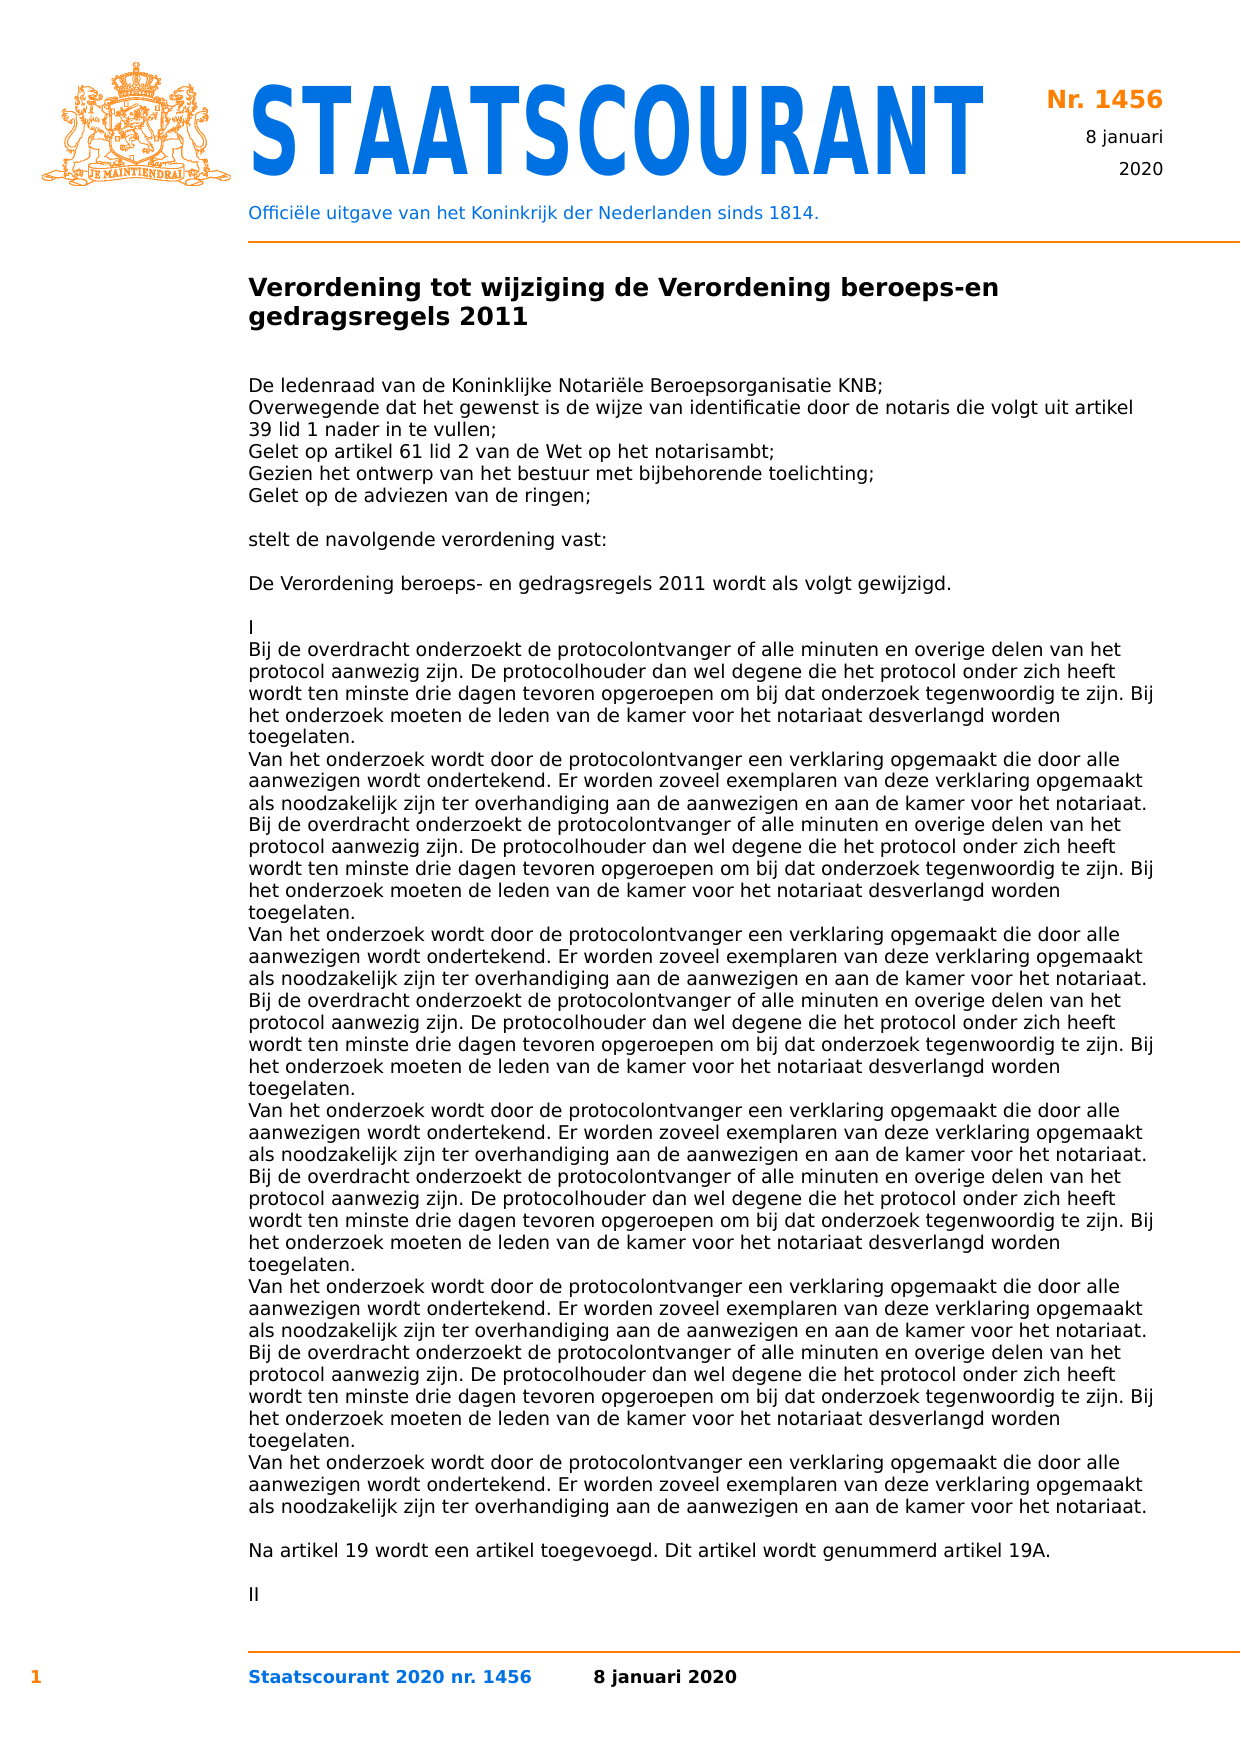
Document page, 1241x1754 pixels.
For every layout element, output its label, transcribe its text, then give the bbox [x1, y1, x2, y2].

text I [248, 617, 1163, 638]
text Van het onderzoek wordt door de protocolontvanger een verklaring opgemaakt die door alle aanwezigen wordt ondertekend. Er worden zoveel exemplaren van deze verklaring opgemaakt als noodzakelijk zijn ter overhandiging aan de aanwezigen en aan de kamer voor het notariaat. [248, 924, 1163, 990]
text Bij de overdracht onderzoekt de protocolontvanger of alle minuten en overige delen van het protocol aanwezig zijn. De protocolhouder dan wel degene die het protocol onder zich heeft wordt ten minste drie dagen tevoren opgeroepen om bij dat onderzoek tegenwoordig te zijn. Bij het onderzoek moeten de leden van de kamer voor het notariaat desverlangd worden toegelaten. [248, 990, 1163, 1100]
table_cell 8 januari [998, 121, 1240, 153]
text Van het onderzoek wordt door de protocolontvanger een verklaring opgemaakt die door alle aanwezigen wordt ondertekend. Er worden zoveel exemplaren van deze verklaring opgemaakt als noodzakelijk zijn ter overhandiging aan de aanwezigen en aan de kamer voor het notariaat. [248, 748, 1163, 814]
text Bij de overdracht onderzoekt de protocolontvanger of alle minuten en overige delen van het protocol aanwezig zijn. De protocolhouder dan wel degene die het protocol onder zich heeft wordt ten minste drie dagen tevoren opgeroepen om bij dat onderzoek tegenwoordig te zijn. Bij het onderzoek moeten de leden van de kamer voor het notariaat desverlangd worden toegelaten. [248, 1166, 1163, 1276]
subtitle Verordening tot wijziging de Verordening beroeps-en gedragsregels 2011 [248, 273, 1163, 331]
text Van het onderzoek wordt door de protocolontvanger een verklaring opgemaakt die door alle aanwezigen wordt ondertekend. Er worden zoveel exemplaren van deze verklaring opgemaakt als noodzakelijk zijn ter overhandiging aan de aanwezigen en aan de kamer voor het notariaat. [248, 1452, 1163, 1518]
text De ledenraad van de Koninklijke Notariële Beroepsorganisatie KNB; [248, 375, 1163, 397]
text Na artikel 19 wordt een artikel toegevoegd. Dit artikel wordt genummerd artikel 19A. [248, 1539, 1163, 1562]
text Bij de overdracht onderzoekt de protocolontvanger of alle minuten en overige delen van het protocol aanwezig zijn. De protocolhouder dan wel degene die het protocol onder zich heeft wordt ten minste drie dagen tevoren opgeroepen om bij dat onderzoek tegenwoordig te zijn. Bij het onderzoek moeten de leden van de kamer voor het notariaat desverlangd worden toegelaten. [248, 638, 1163, 748]
text Gelet op artikel 61 lid 2 van de Wet op het notarisambt; [248, 441, 1163, 463]
picture [41, 62, 231, 186]
text Overwegende dat het gewenst is de wijze van identificatie door de notaris die volgt uit artikel 39 lid 1 nader in te vullen; [248, 397, 1163, 441]
table_cell Officiële uitgave van het Koninkrijk der Nederlanden sinds 1814. [248, 203, 1240, 241]
text Gelet op de adviezen van de ringen; [248, 485, 1163, 507]
table_cell 2020 [998, 153, 1240, 203]
text II [248, 1583, 1163, 1605]
text Van het onderzoek wordt door de protocolontvanger een verklaring opgemaakt die door alle aanwezigen wordt ondertekend. Er worden zoveel exemplaren van deze verklaring opgemaakt als noodzakelijk zijn ter overhandiging aan de aanwezigen en aan de kamer voor het notariaat. [248, 1100, 1163, 1166]
table_header Nr. 1456 [998, 62, 1240, 121]
text stelt de navolgende verordening vast: [248, 529, 1163, 551]
text Bij de overdracht onderzoekt de protocolontvanger of alle minuten en overige delen van het protocol aanwezig zijn. De protocolhouder dan wel degene die het protocol onder zich heeft wordt ten minste drie dagen tevoren opgeroepen om bij dat onderzoek tegenwoordig te zijn. Bij het onderzoek moeten de leden van de kamer voor het notariaat desverlangd worden toegelaten. [248, 1342, 1163, 1452]
text De Verordening beroeps- en gedragsregels 2011 wordt als volgt gewijzigd. [248, 573, 1163, 595]
text Van het onderzoek wordt door de protocolontvanger een verklaring opgemaakt die door alle aanwezigen wordt ondertekend. Er worden zoveel exemplaren van deze verklaring opgemaakt als noodzakelijk zijn ter overhandiging aan de aanwezigen en aan de kamer voor het notariaat. [248, 1276, 1163, 1342]
text Gezien het ontwerp van het bestuur met bijbehorende toelichting; [248, 463, 1163, 485]
table_header STAATSCOURANT [248, 62, 998, 203]
table_header [25, 62, 248, 241]
text Bij de overdracht onderzoekt de protocolontvanger of alle minuten en overige delen van het protocol aanwezig zijn. De protocolhouder dan wel degene die het protocol onder zich heeft wordt ten minste drie dagen tevoren opgeroepen om bij dat onderzoek tegenwoordig te zijn. Bij het onderzoek moeten de leden van de kamer voor het notariaat desverlangd worden toegelaten. [248, 814, 1163, 924]
